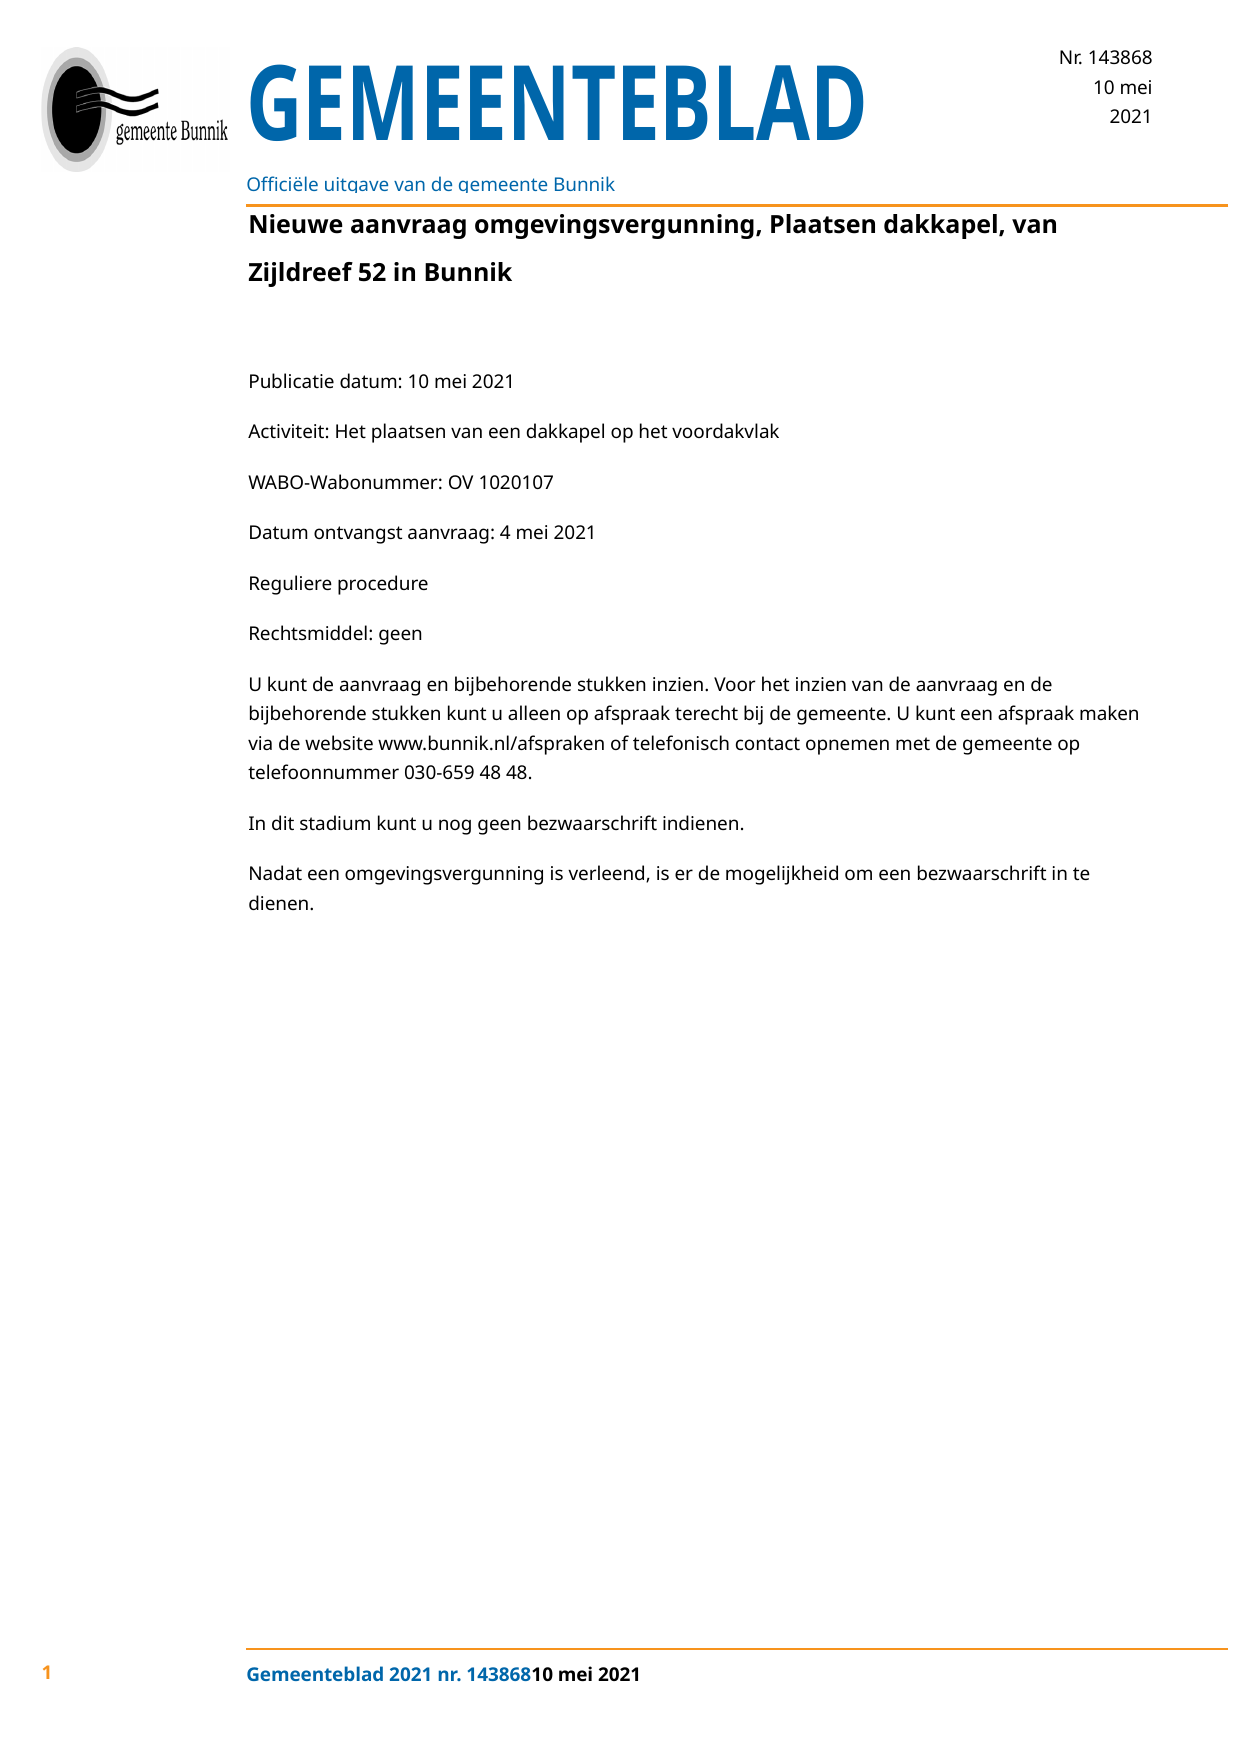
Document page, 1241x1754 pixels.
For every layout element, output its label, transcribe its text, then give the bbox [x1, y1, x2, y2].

text Activiteit: Het plaatsen van een dakkapel op het voordakvlak [248, 419, 1152, 444]
text Nadat een omgevingsvergunning is verleend, is er de mogelijkheid om een bezwaarschrift in te dienen. [248, 860, 1152, 916]
text In dit stadium kunt u nog geen bezwaarschrift indienen. [248, 810, 1152, 836]
text WABO-Wabonummer: OV 1020107 [248, 469, 1152, 495]
text Reguliere procedure [248, 570, 1152, 596]
text Publicatie datum: 10 mei 2021 [248, 368, 1152, 394]
text U kunt de aanvraag en bijbehorende stukken inzien. Voor het inzien van de aanvraag en de bijbehorende stukken kunt u alleen op afspraak terecht bij de gemeente. U kunt een afspraak maken via de website www.bunnik.nl/afspraken of telefonisch contact opnemen met de gemeente op telefoonnummer 030-659 48 48. [248, 671, 1152, 785]
text Nieuwe aanvraag omgevingsvergunning, Plaatsen dakkapel, van Zijldreef 52 in Bunnik [248, 207, 1152, 288]
text Rechtsmiddel: geen [248, 620, 1152, 646]
text Datum ontvangst aanvraag: 4 mei 2021 [248, 519, 1152, 545]
picture [41, 47, 231, 172]
